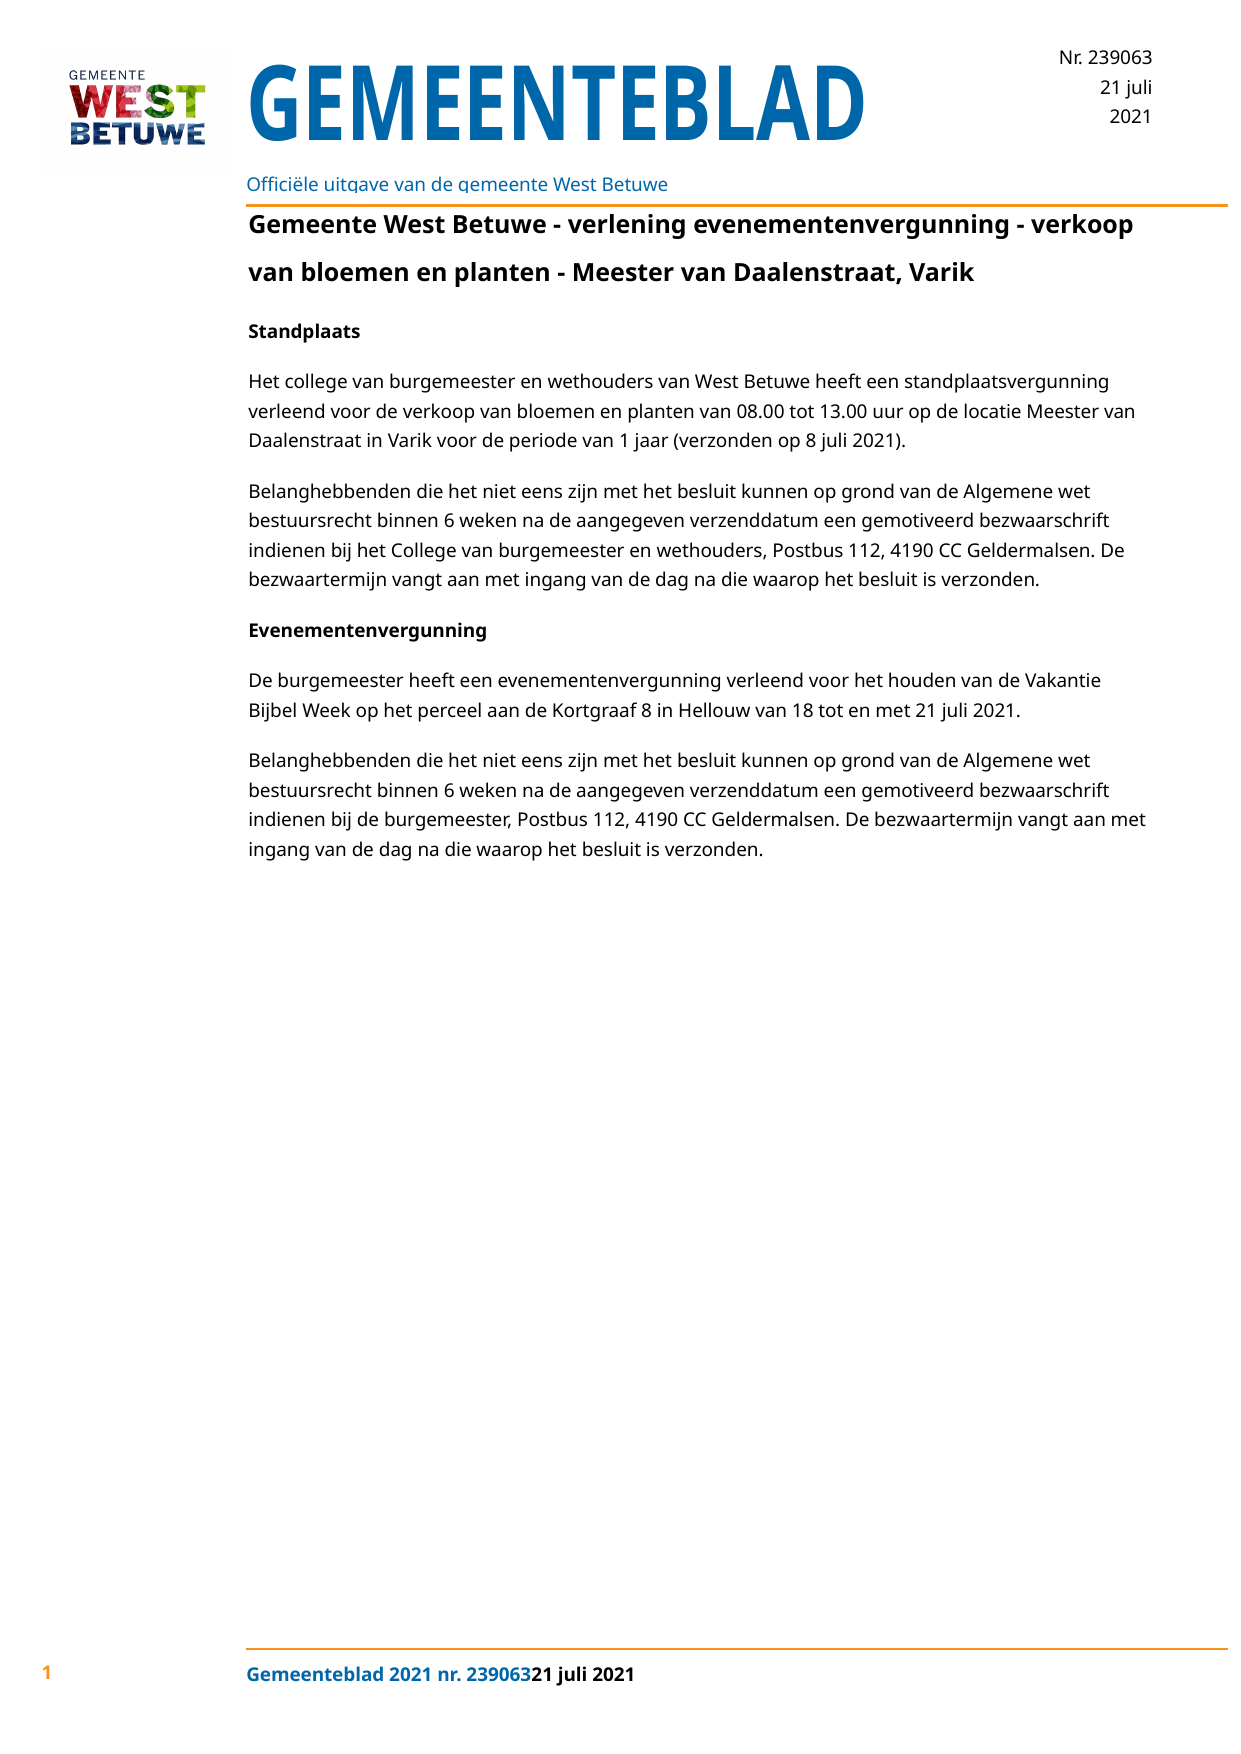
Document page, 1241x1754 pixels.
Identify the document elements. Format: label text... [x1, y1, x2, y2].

text Belanghebbenden die het niet eens zijn met het besluit kunnen op grond van de Algemene wet bestuursrecht binnen 6 weken na de aangegeven verzenddatum een gemotiveerd bezwaarschrift indienen bij de burgemeester, Postbus 112, 4190 CC Geldermalsen. De bezwaartermijn vangt aan met ingang van de dag na die waarop het besluit is verzonden. [248, 747, 1152, 862]
text Belanghebbenden die het niet eens zijn met het besluit kunnen op grond van de Algemene wet bestuursrecht binnen 6 weken na de aangegeven verzenddatum een gemotiveerd bezwaarschrift indienen bij het College van burgemeester en wethouders, Postbus 112, 4190 CC Geldermalsen. De bezwaartermijn vangt aan met ingang van de dag na die waarop het besluit is verzonden. [248, 478, 1152, 592]
text Het college van burgemeester en wethouders van West Betuwe heeft een standplaatsvergunning verleend voor de verkoop van bloemen en planten van 08.00 tot 13.00 uur op de locatie Meester van Daalenstraat in Varik voor de periode van 1 jaar (verzonden op 8 juli 2021). [248, 368, 1152, 453]
text Evenementenvergunning [248, 617, 1152, 643]
text Standplaats [248, 318, 1152, 344]
text Gemeente West Betuwe - verlening evenementenvergunning - verkoop van bloemen en planten - Meester van Daalenstraat, Varik [248, 207, 1152, 288]
text De burgemeester heeft een evenementenvergunning verleend voor het houden van de Vakantie Bijbel Week op het perceel aan de Kortgraaf 8 in Hellouw van 18 tot en met 21 juli 2021. [248, 667, 1152, 723]
picture [41, 47, 231, 172]
